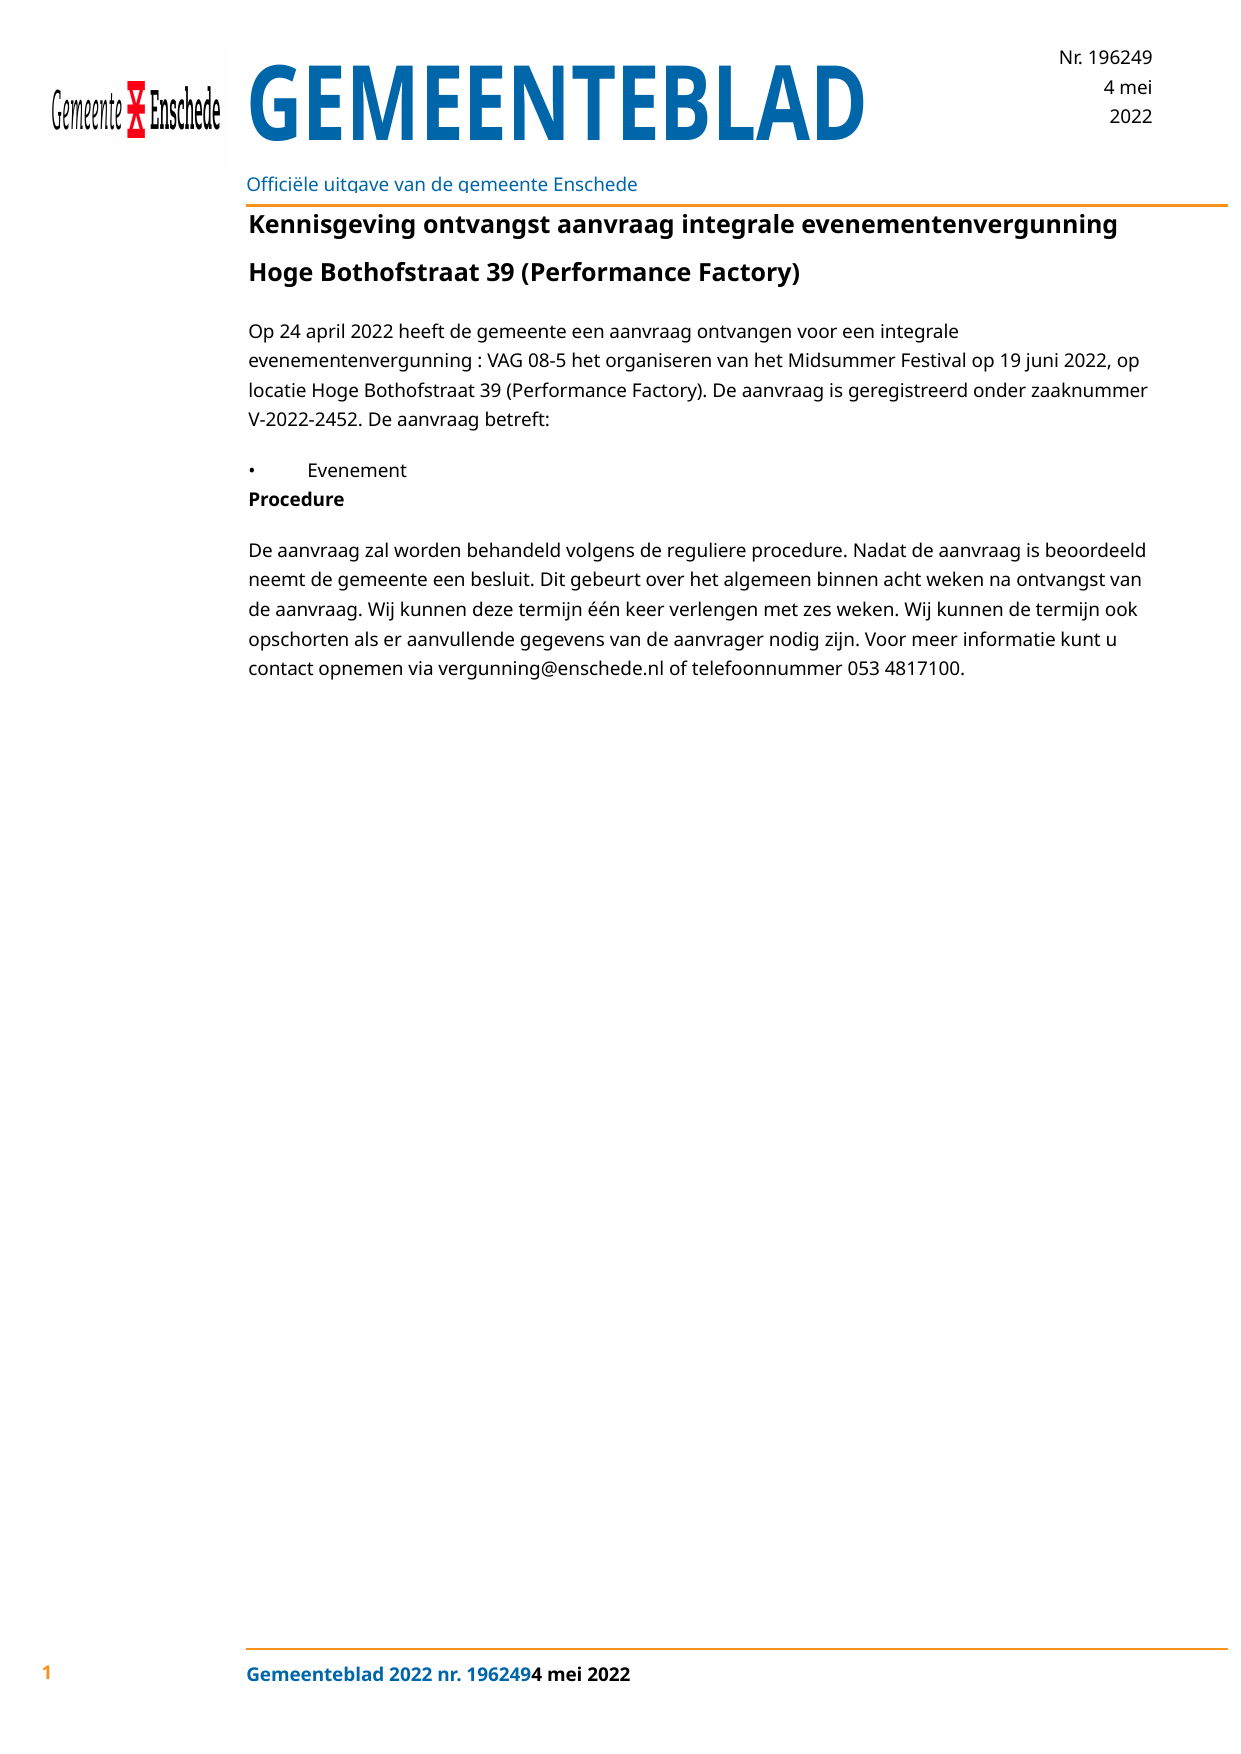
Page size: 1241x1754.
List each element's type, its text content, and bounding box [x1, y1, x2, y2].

text Op 24 april 2022 heeft de gemeente een aanvraag ontvangen voor een integrale evenementenvergunning : VAG 08-5 het organiseren van het Midsummer Festival op 19 juni 2022, op locatie Hoge Bothofstraat 39 (Performance Factory). De aanvraag is geregistreerd onder zaaknummer V-2022-2452. De aanvraag betreft: [248, 318, 1152, 432]
text Kennisgeving ontvangst aanvraag integrale evenementenvergunning Hoge Bothofstraat 39 (Performance Factory) [248, 207, 1152, 288]
list Evenement [248, 457, 1152, 483]
picture [41, 47, 231, 172]
text De aanvraag zal worden behandeld volgens de reguliere procedure. Nadat de aanvraag is beoordeeld neemt de gemeente een besluit. Dit gebeurt over het algemeen binnen acht weken na ontvangst van de aanvraag. Wij kunnen deze termijn één keer verlengen met zes weken. Wij kunnen de termijn ook opschorten als er aanvullende gegevens van de aanvrager nodig zijn. Voor meer informatie kunt u contact opnemen via vergunning@enschede.nl of telefoonnummer 053 4817100. [248, 537, 1152, 681]
text Procedure [248, 487, 1152, 512]
